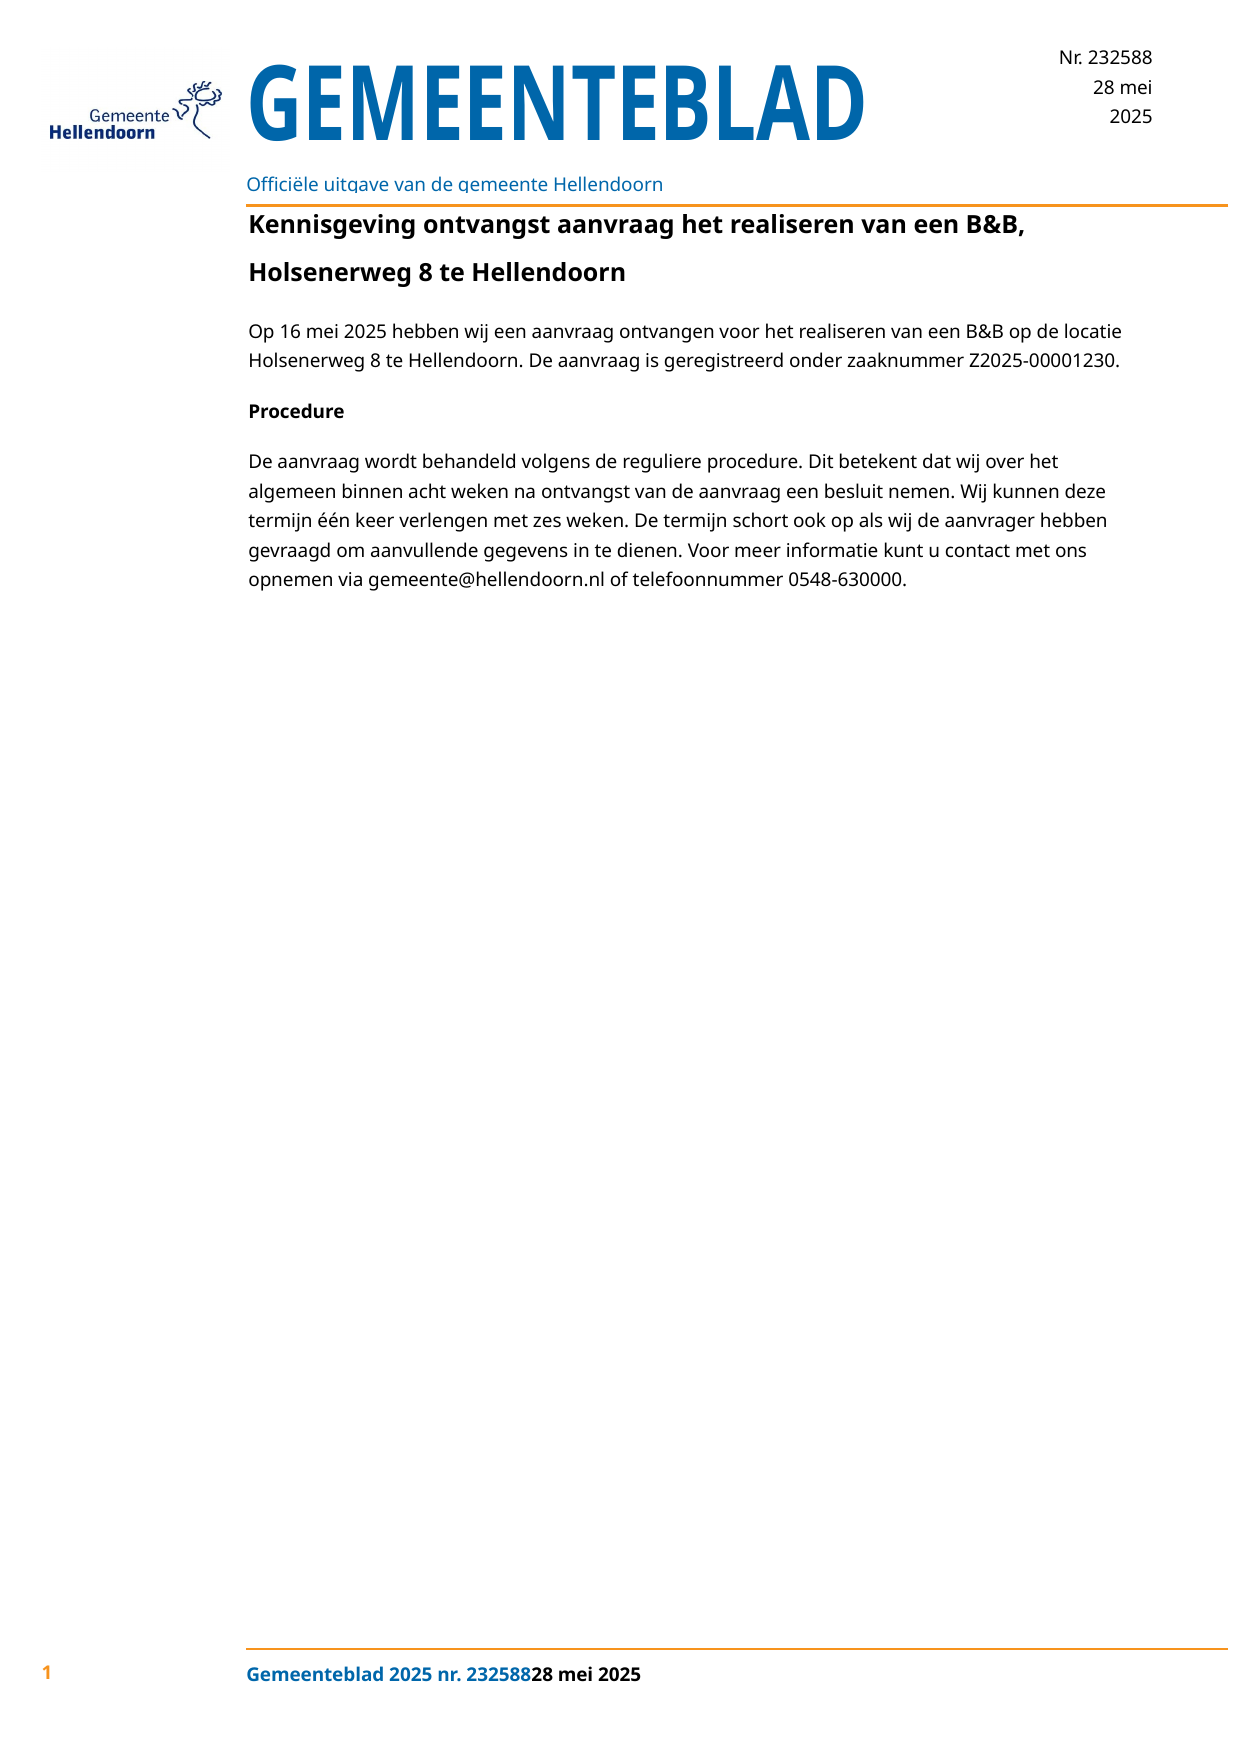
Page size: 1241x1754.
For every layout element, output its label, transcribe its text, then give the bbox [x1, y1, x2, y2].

text Kennisgeving ontvangst aanvraag het realiseren van een B&B, Holsenerweg 8 te Hellendoorn [248, 207, 1152, 288]
picture [41, 47, 231, 172]
text De aanvraag wordt behandeld volgens de reguliere procedure. Dit betekent dat wij over het algemeen binnen acht weken na ontvangst van de aanvraag een besluit nemen. Wij kunnen deze termijn één keer verlengen met zes weken. De termijn schort ook op als wij de aanvrager hebben gevraagd om aanvullende gegevens in te dienen. Voor meer informatie kunt u contact met ons opnemen via gemeente@hellendoorn.nl of telefoonnummer 0548-630000. [248, 448, 1152, 592]
text Op 16 mei 2025 hebben wij een aanvraag ontvangen voor het realiseren van een B&B op de locatie Holsenerweg 8 te Hellendoorn. De aanvraag is geregistreerd onder zaaknummer Z2025-00001230. [248, 318, 1152, 373]
text Procedure [248, 398, 1152, 424]
